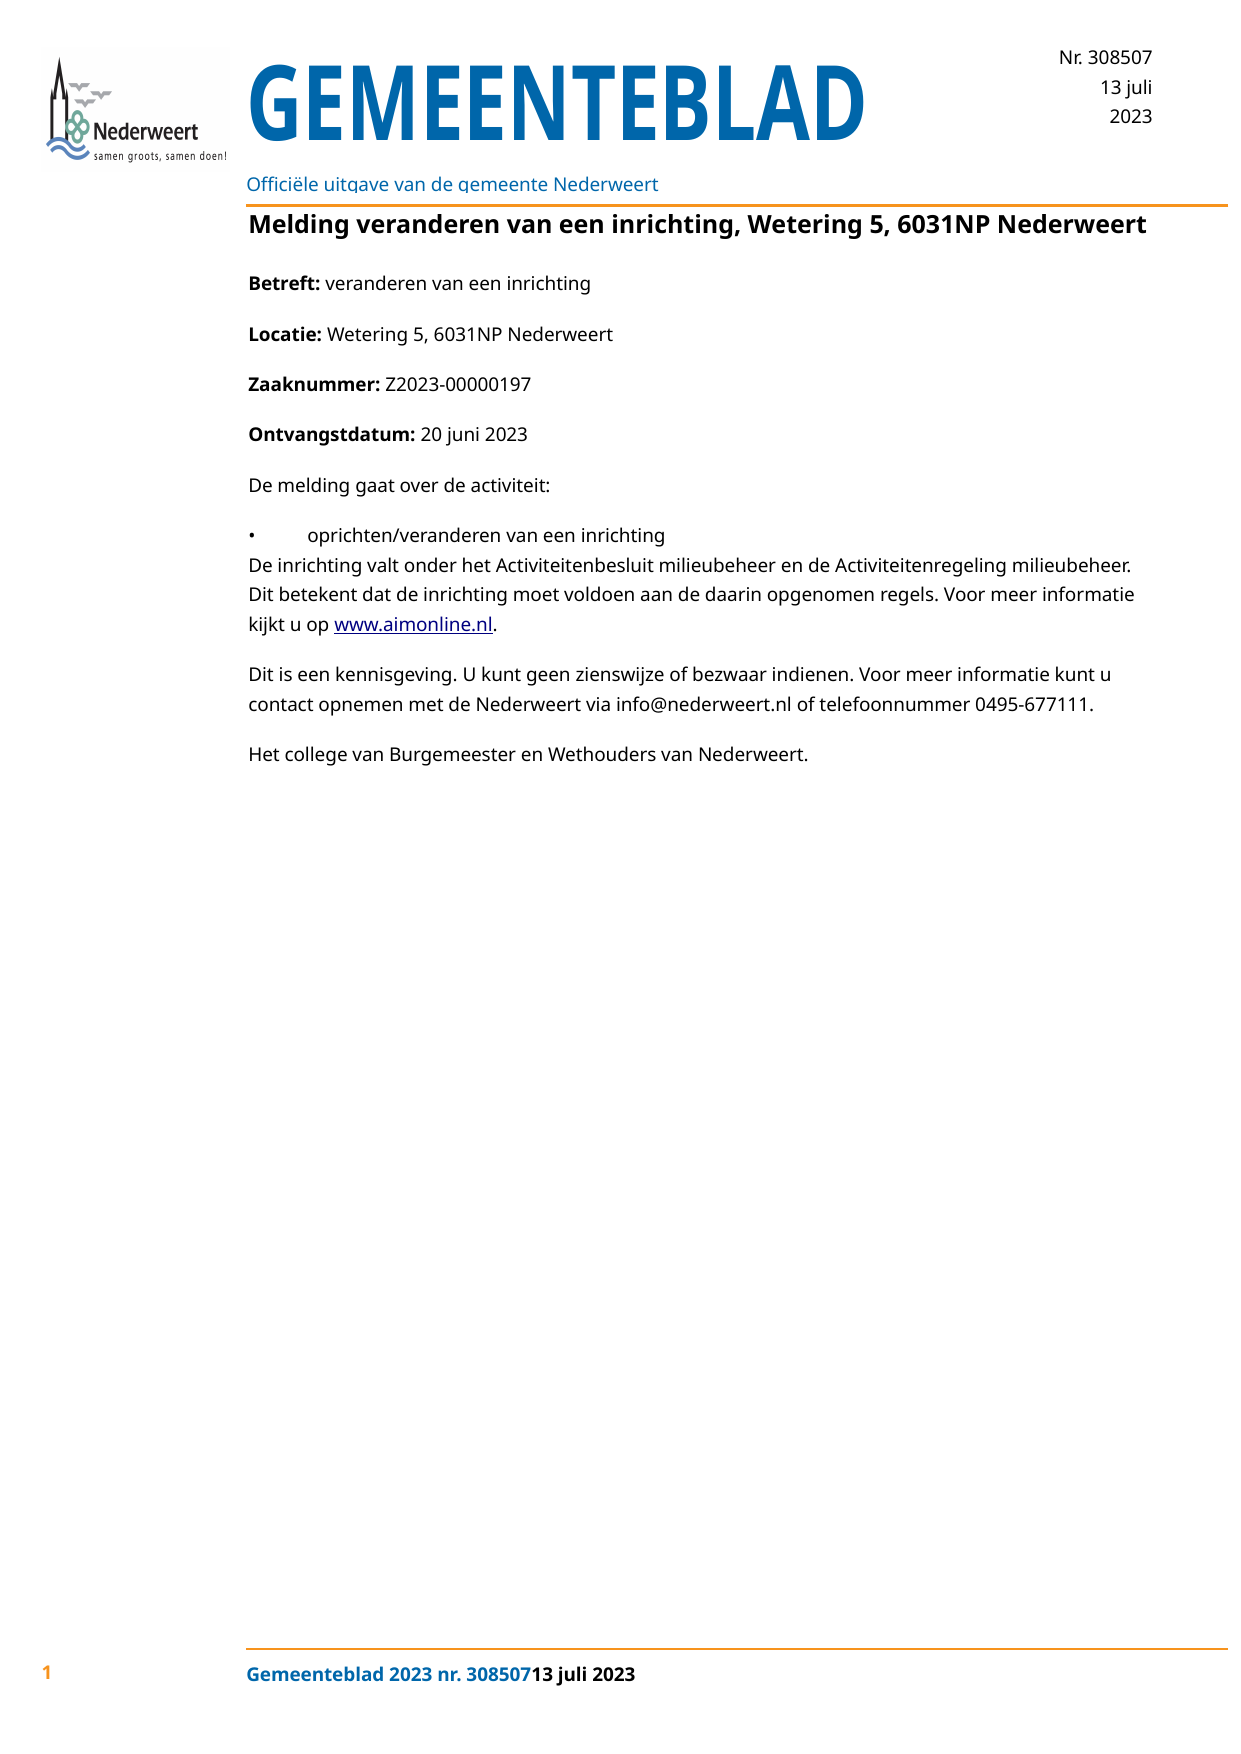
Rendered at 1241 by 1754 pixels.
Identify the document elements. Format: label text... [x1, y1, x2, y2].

text Melding veranderen van een inrichting, Wetering 5, 6031NP Nederweert [248, 207, 1152, 241]
text Het college van Burgemeester en Wethouders van Nederweert. [248, 742, 1152, 767]
text Locatie: Wetering 5, 6031NP Nederweert [248, 321, 1152, 346]
text Ontvangstdatum: 20 juni 2023 [248, 422, 1152, 447]
list oprichten/veranderen van een inrichting [248, 522, 1152, 548]
text Zaaknummer: Z2023-00000197 [248, 371, 1152, 397]
text Betreft: veranderen van een inrichting [248, 270, 1152, 296]
text De melding gaat over de activiteit: [248, 472, 1152, 498]
text Dit is een kennisgeving. U kunt geen zienswijze of bezwaar indienen. Voor meer informatie kunt u contact opnemen met de Nederweert via info@nederweert.nl of telefoonnummer 0495-677111. [248, 662, 1152, 717]
picture [41, 47, 231, 172]
text De inrichting valt onder het Activiteitenbesluit milieubeheer en de Activiteitenregeling milieubeheer. Dit betekent dat de inrichting moet voldoen aan de daarin opgenomen regels. Voor meer informatie kijkt u op www.aimonline.nl. [248, 552, 1152, 637]
